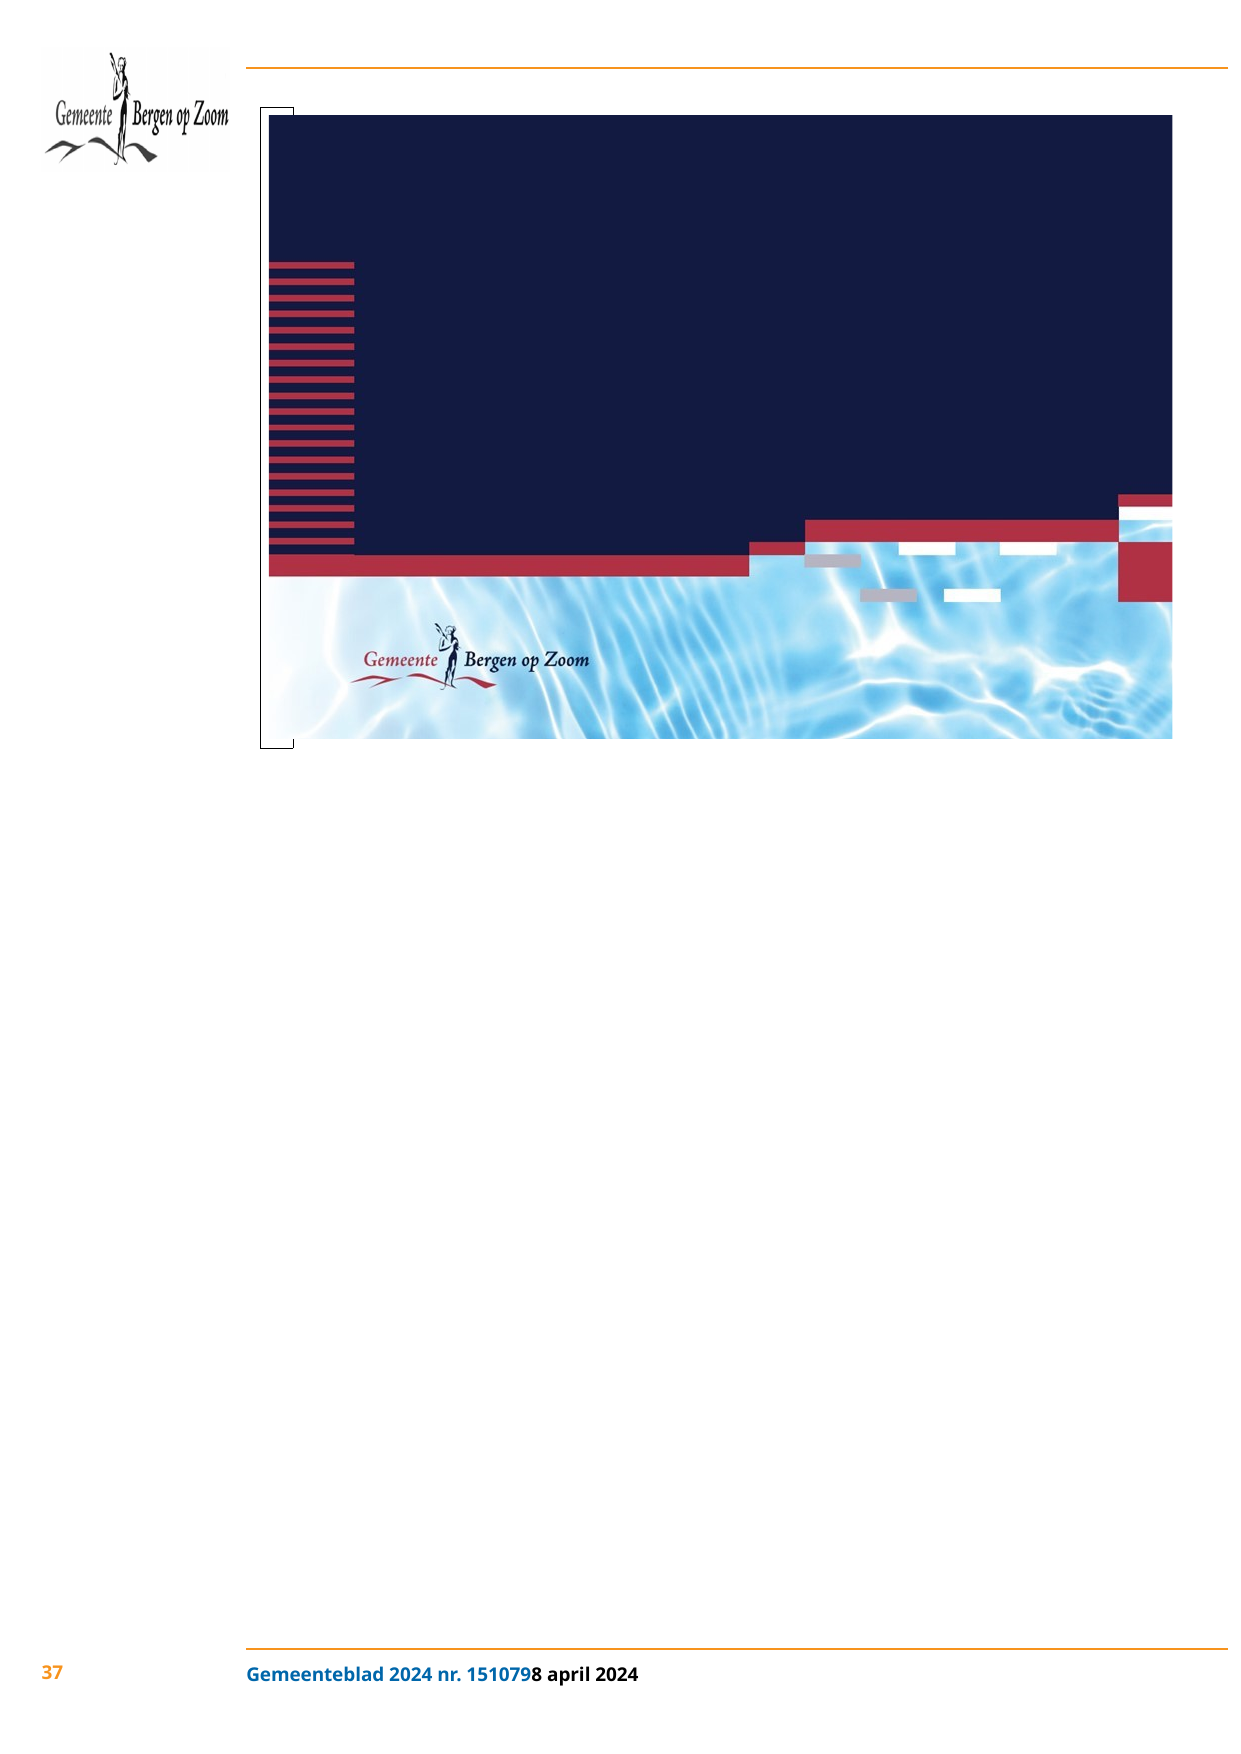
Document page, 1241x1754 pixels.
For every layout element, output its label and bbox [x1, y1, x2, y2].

picture [41, 47, 231, 172]
picture [268, 115, 1173, 739]
